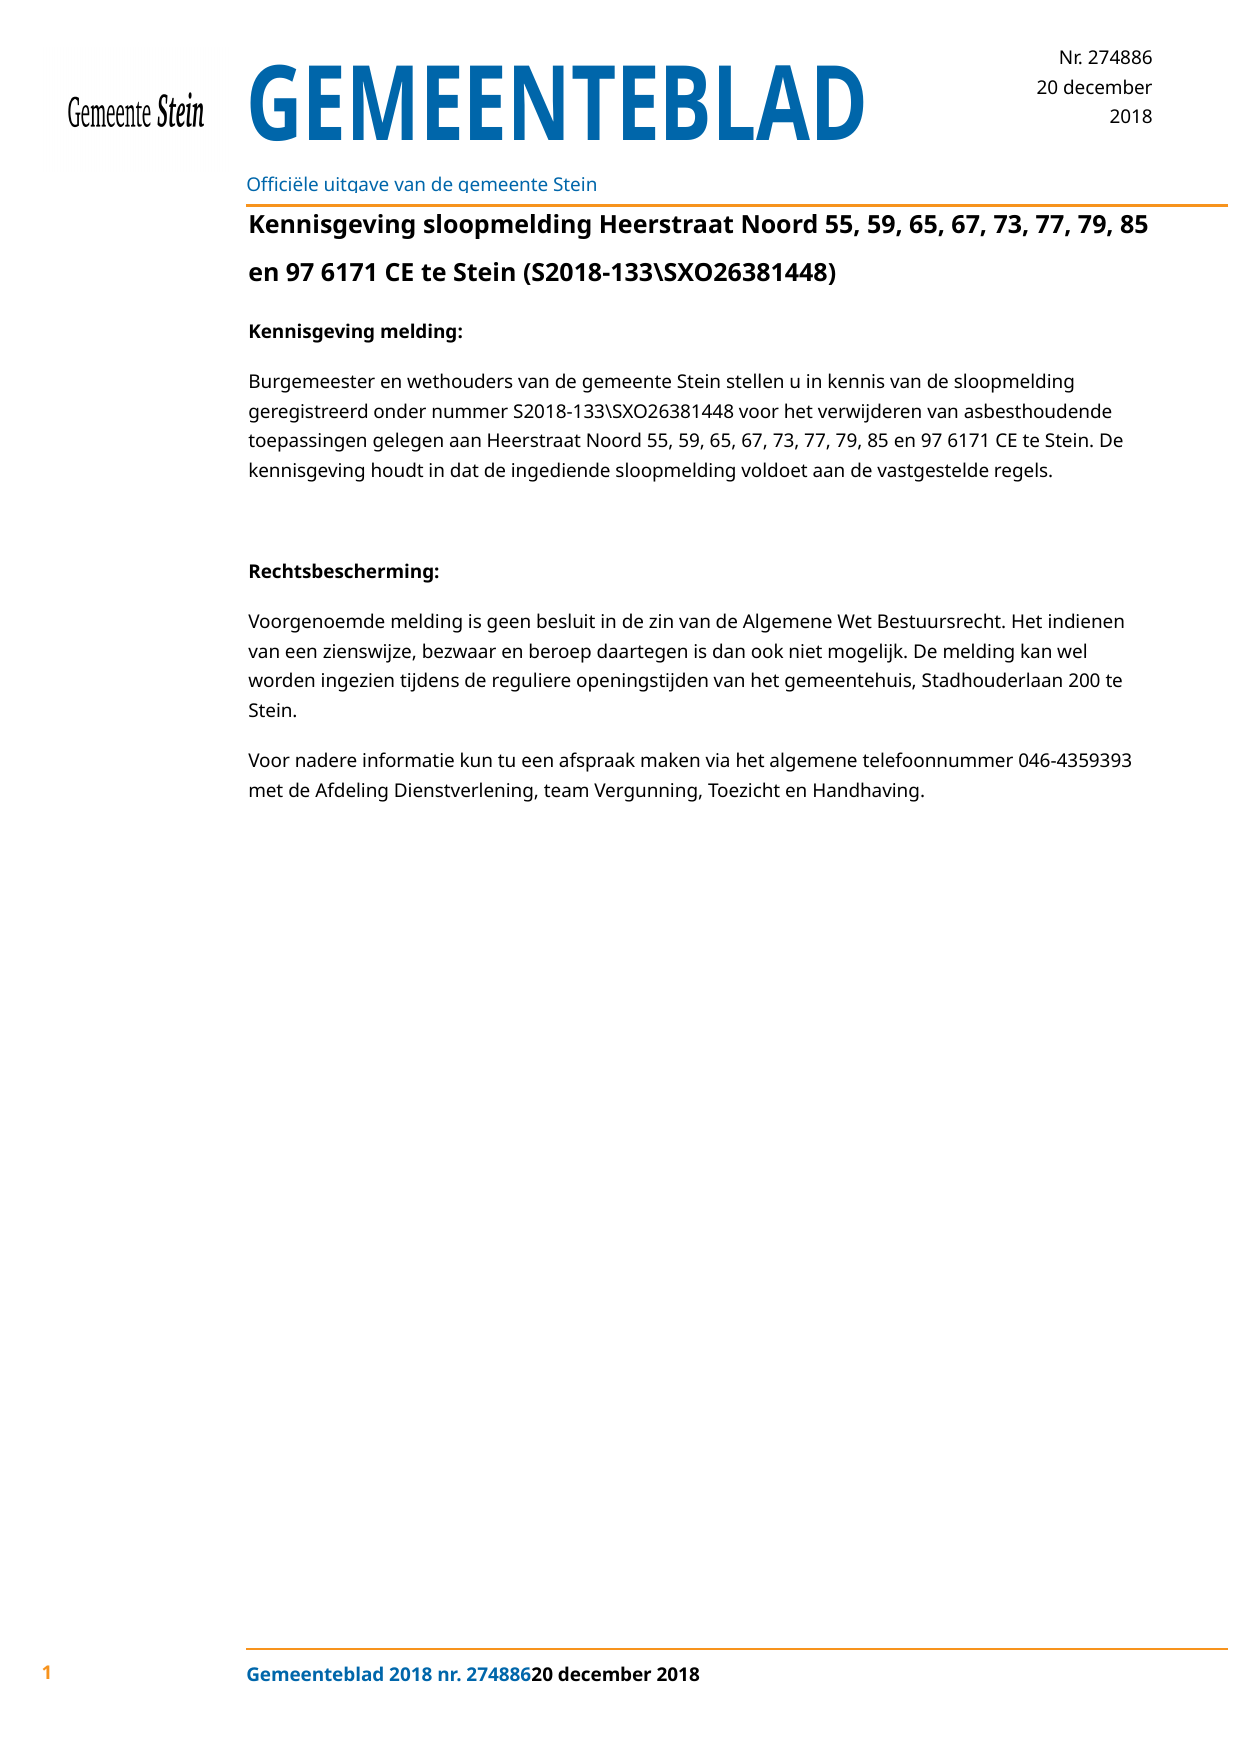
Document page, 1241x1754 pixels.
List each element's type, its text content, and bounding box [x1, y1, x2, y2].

text Burgemeester en wethouders van de gemeente Stein stellen u in kennis van de sloopmelding geregistreerd onder nummer S2018-133\SXO26381448 voor het verwijderen van asbesthoudende toepassingen gelegen aan Heerstraat Noord 55, 59, 65, 67, 73, 77, 79, 85 en 97 6171 CE te Stein. De kennisgeving houdt in dat de ingediende sloopmelding voldoet aan de vastgestelde regels. [248, 368, 1152, 483]
text Rechtsbescherming: [248, 558, 1152, 584]
text Voor nadere informatie kun tu een afspraak maken via het algemene telefoonnummer 046-4359393 met de Afdeling Dienstverlening, team Vergunning, Toezicht en Handhaving. [248, 747, 1152, 803]
text Kennisgeving sloopmelding Heerstraat Noord 55, 59, 65, 67, 73, 77, 79, 85 en 97 6171 CE te Stein (S2018-133\SXO26381448) [248, 207, 1152, 288]
text Voorgenoemde melding is geen besluit in de zin van de Algemene Wet Bestuursrecht. Het indienen van een zienswijze, bezwaar en beroep daartegen is dan ook niet mogelijk. De melding kan wel worden ingezien tijdens de reguliere openingstijden van het gemeentehuis, Stadhouderlaan 200 te Stein. [248, 608, 1152, 723]
text Kennisgeving melding: [248, 318, 1152, 344]
picture [41, 47, 231, 172]
